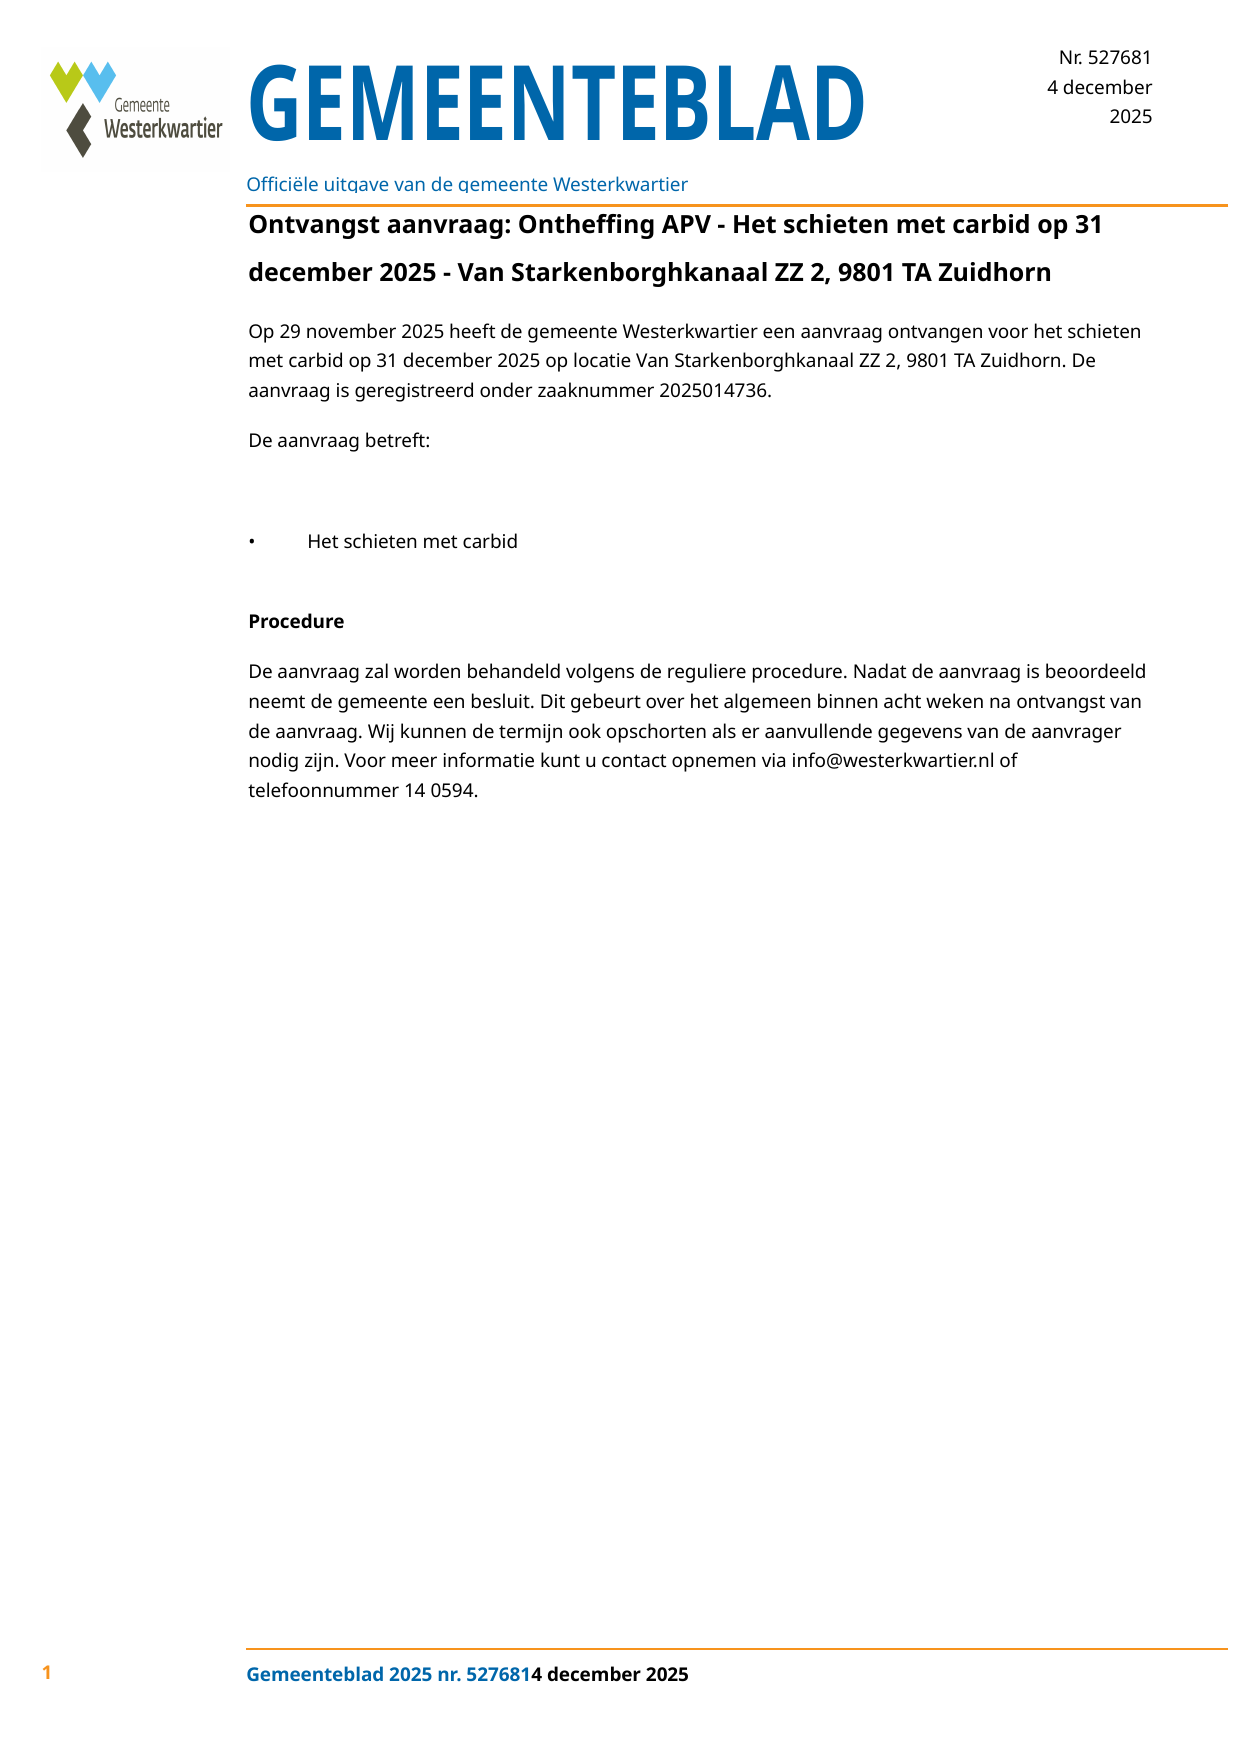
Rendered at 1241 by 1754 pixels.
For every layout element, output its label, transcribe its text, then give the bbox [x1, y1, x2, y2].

text Op 29 november 2025 heeft de gemeente Westerkwartier een aanvraag ontvangen voor het schieten met carbid op 31 december 2025 op locatie Van Starkenborghkanaal ZZ 2, 9801 TA Zuidhorn. De aanvraag is geregistreerd onder zaaknummer 2025014736. [248, 318, 1152, 403]
text De aanvraag betreft: [248, 427, 1152, 453]
text De aanvraag zal worden behandeld volgens de reguliere procedure. Nadat de aanvraag is beoordeeld neemt de gemeente een besluit. Dit gebeurt over het algemeen binnen acht weken na ontvangst van de aanvraag. Wij kunnen de termijn ook opschorten als er aanvullende gegevens van de aanvrager nodig zijn. Voor meer informatie kunt u contact opnemen via info@westerkwartier.nl of telefoonnummer 14 0594. [248, 659, 1152, 803]
text Procedure [248, 608, 1152, 634]
text Ontvangst aanvraag: Ontheffing APV - Het schieten met carbid op 31 december 2025 - Van Starkenborghkanaal ZZ 2, 9801 TA Zuidhorn [248, 207, 1152, 288]
picture [41, 47, 231, 172]
list Het schieten met carbid [248, 528, 1152, 554]
